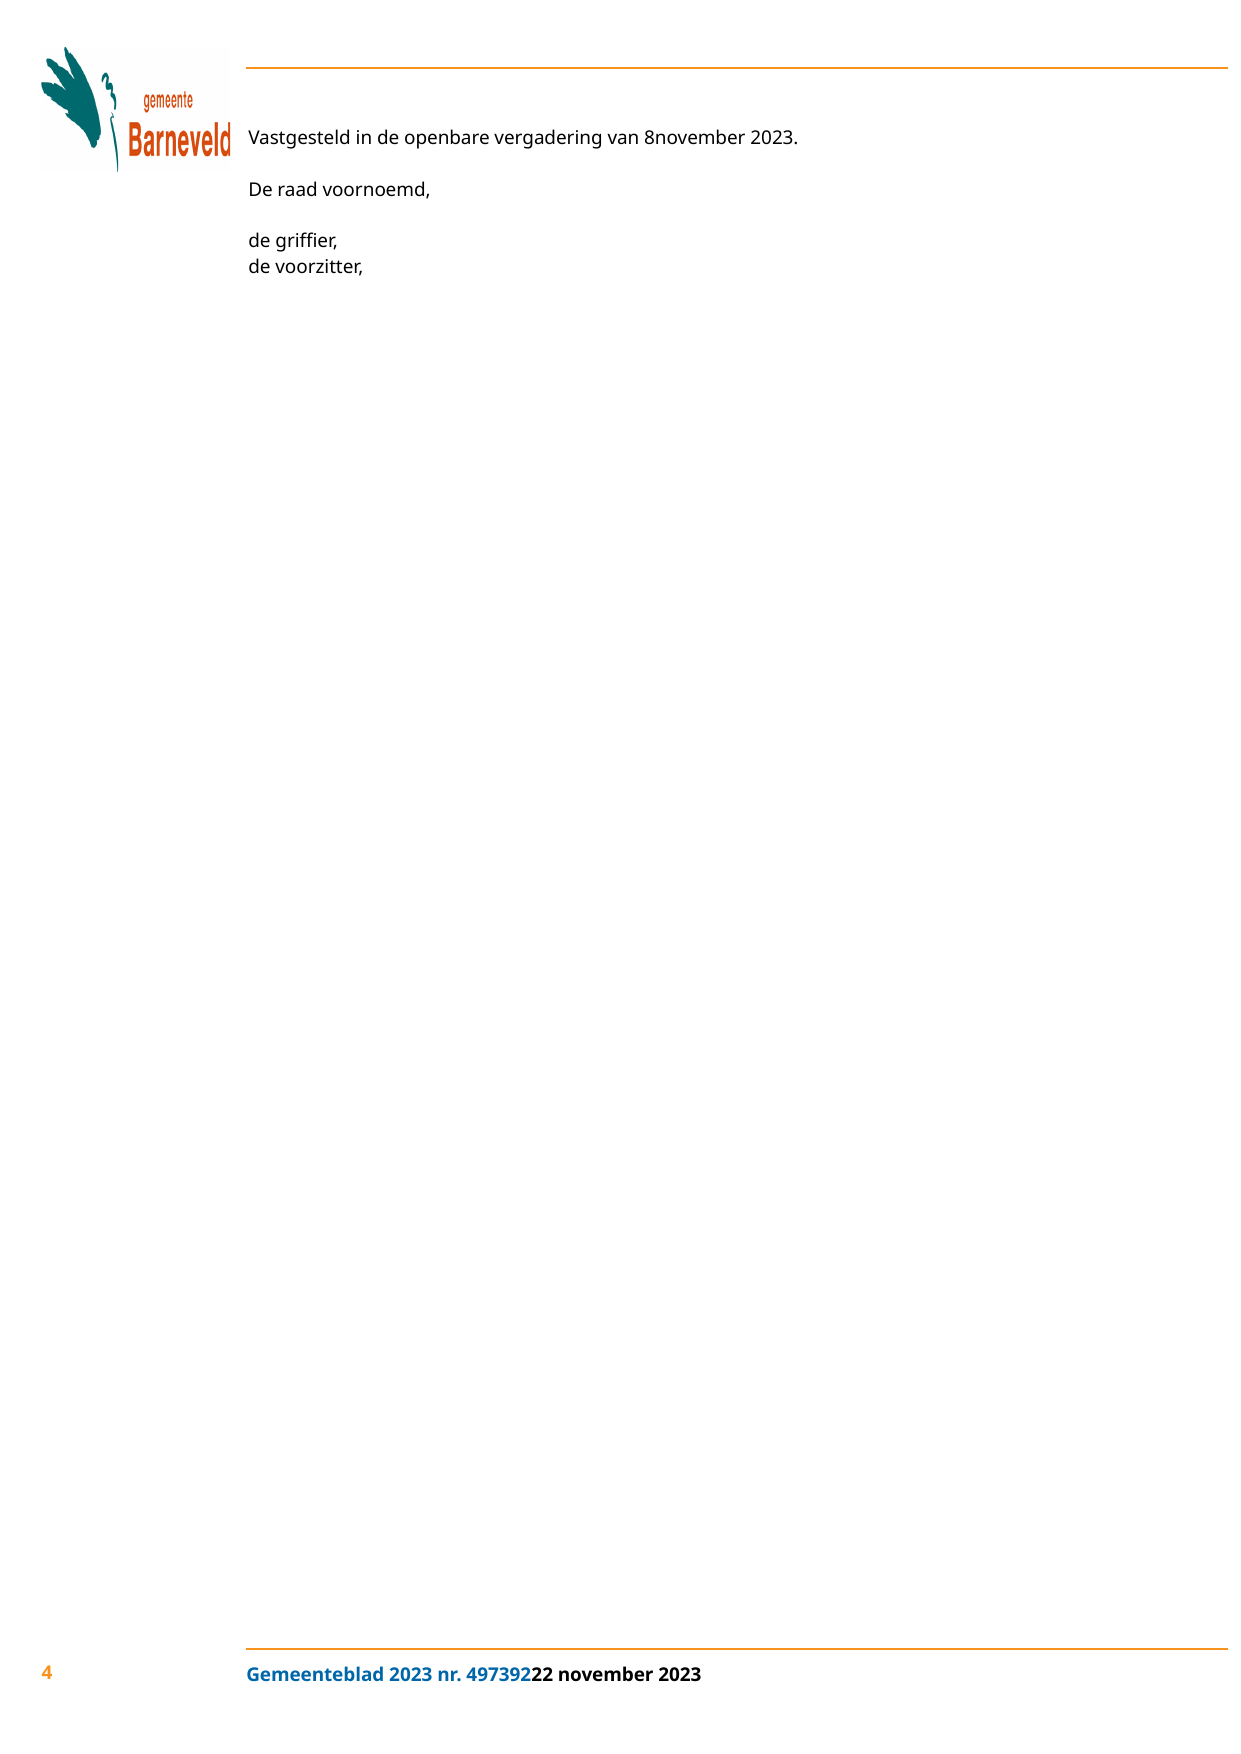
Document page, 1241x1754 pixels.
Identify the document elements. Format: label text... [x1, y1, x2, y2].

text de voorzitter, [248, 253, 1152, 279]
text De raad voornoemd, [248, 176, 1152, 202]
text Vastgesteld in de openbare vergadering van 8november 2023. [248, 124, 1152, 150]
picture [41, 47, 231, 172]
text de griffier, [248, 227, 1152, 253]
